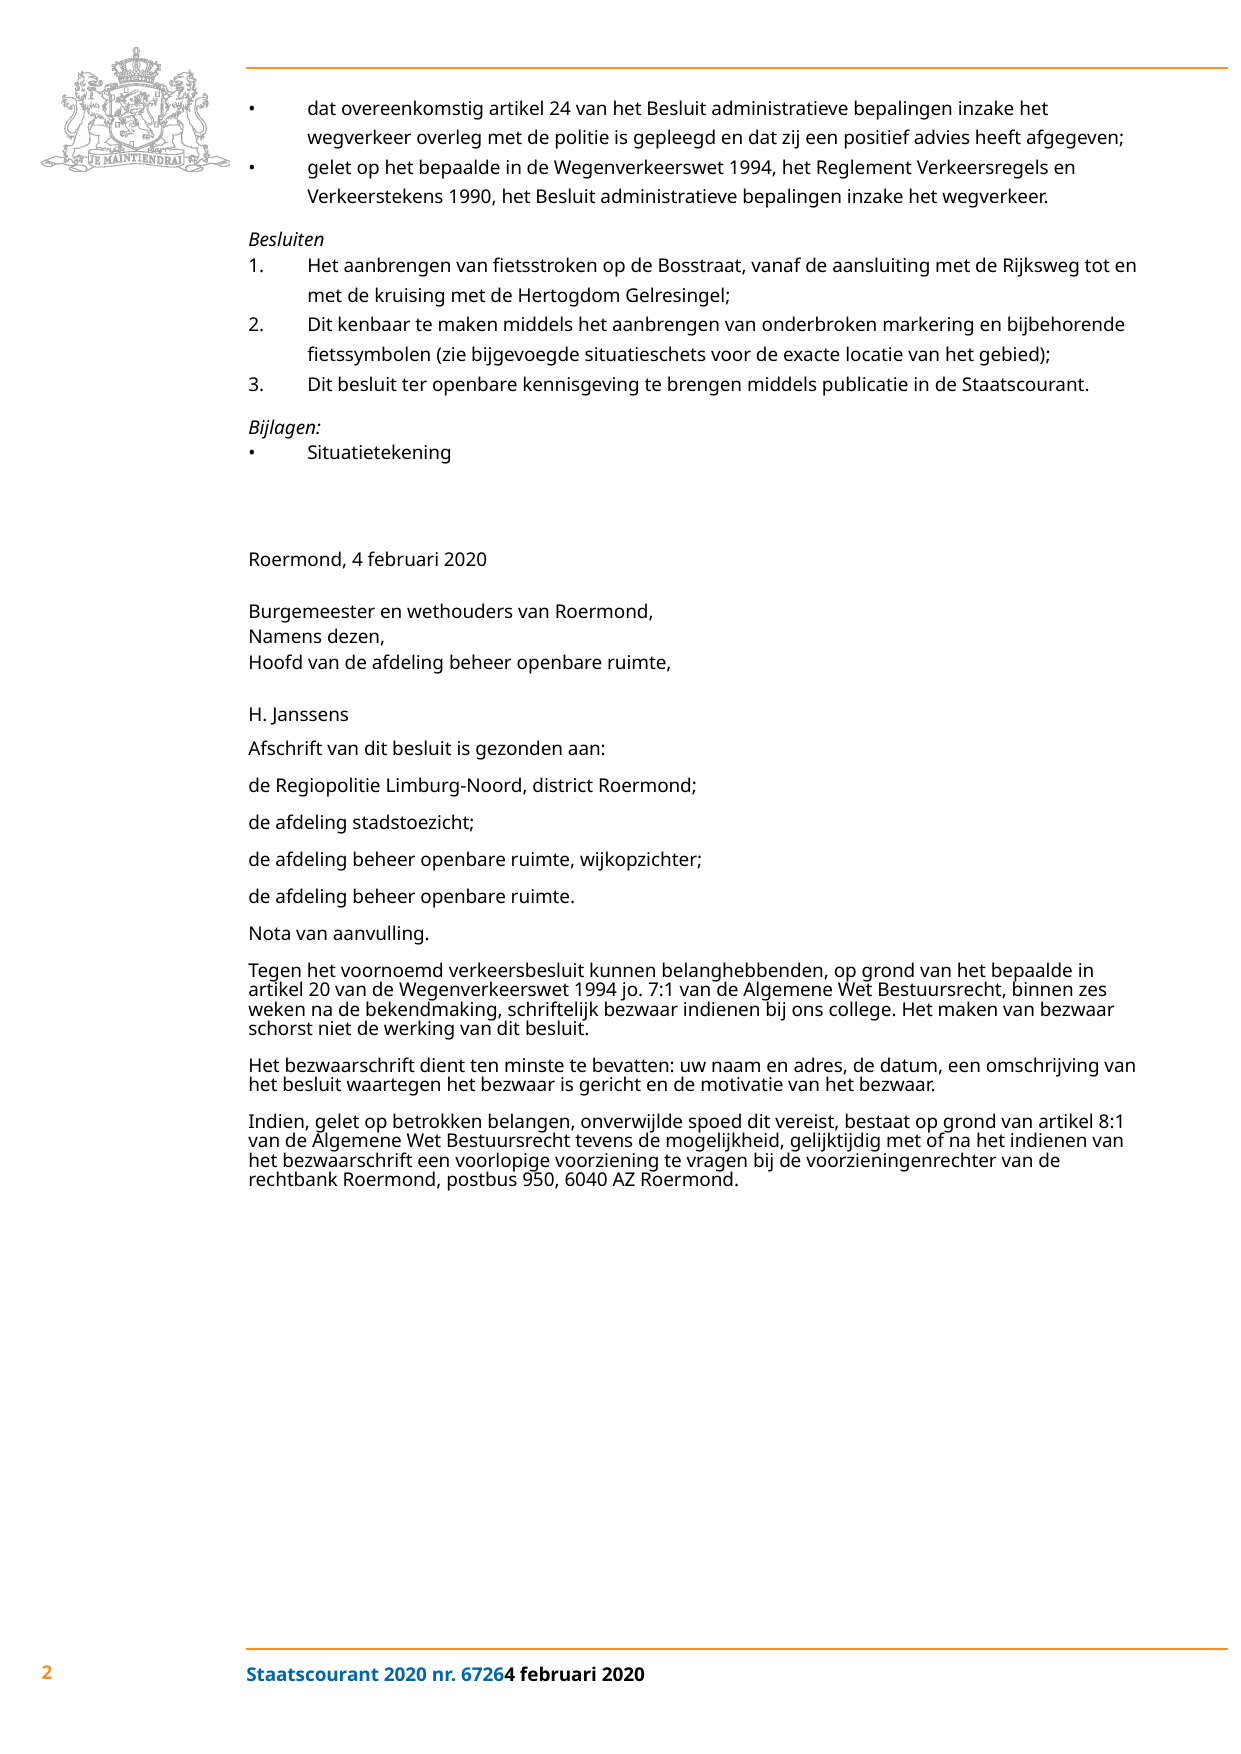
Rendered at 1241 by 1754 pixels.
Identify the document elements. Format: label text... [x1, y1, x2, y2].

list Dit kenbaar te maken middels het aanbrengen van onderbroken markering en bijbehorende fietssymbolen (zie bijgevoegde situatieschets voor de exacte locatie van het gebied); [248, 312, 1152, 367]
list gelet op het bepaalde in de Wegenverkeerswet 1994, het Reglement Verkeersregels en Verkeerstekens 1990, het Besluit administratieve bepalingen inzake het wegverkeer. [248, 154, 1152, 209]
text H. Janssens [248, 701, 1152, 727]
text Roermond, 4 februari 2020 [248, 547, 1152, 572]
text Hoofd van de afdeling beheer openbare ruimte, [248, 649, 1152, 675]
text Besluiten [248, 227, 1152, 252]
text Indien, gelet op betrokken belangen, onverwijlde spoed dit vereist, bestaat op grond van artikel 8:1 van de Algemene Wet Bestuursrecht tevens de mogelijkheid, gelijktijdig met of na het indienen van het bezwaarschrift een voorlopige voorziening te vragen bij de voorzieningenrechter van de rechtbank Roermond, postbus 950, 6040 AZ Roermond. [248, 1113, 1152, 1190]
picture [41, 47, 231, 172]
text Tegen het voornoemd verkeersbesluit kunnen belanghebbenden, op grond van het bepaalde in artikel 20 van de Wegenverkeerswet 1994 jo. 7:1 van de Algemene Wet Bestuursrecht, binnen zes weken na de bekendmaking, schriftelijk bezwaar indienen bij ons college. Het maken van bezwaar schorst niet de werking van dit besluit. [248, 962, 1152, 1039]
text de afdeling stadstoezicht; [248, 814, 1152, 833]
list dat overeenkomstig artikel 24 van het Besluit administratieve bepalingen inzake het wegverkeer overleg met de politie is gepleegd en dat zij een positief advies heeft afgegeven; [248, 95, 1152, 150]
text Afschrift van dit besluit is gezonden aan: [248, 740, 1152, 759]
text Het bezwaarschrift dient ten minste te bevatten: uw naam en adres, de datum, een omschrijving van het besluit waartegen het bezwaar is gericht en de motivatie van het bezwaar. [248, 1057, 1152, 1096]
list Het aanbrengen van fietsstroken op de Bosstraat, vanaf de aansluiting met de Rijksweg tot en met de kruising met de Hertogdom Gelresingel; [248, 252, 1152, 308]
text de afdeling beheer openbare ruimte. [248, 888, 1152, 907]
list Situatietekening [248, 439, 1152, 465]
text Namens dezen, [248, 624, 1152, 649]
text de Regiopolitie Limburg-Noord, district Roermond; [248, 777, 1152, 797]
text de afdeling beheer openbare ruimte, wijkopzichter; [248, 851, 1152, 871]
text Burgemeester en wethouders van Roermond, [248, 598, 1152, 624]
text Nota van aanvulling. [248, 925, 1152, 944]
text Bijlagen: [248, 414, 1152, 439]
list Dit besluit ter openbare kennisgeving te brengen middels publicatie in de Staatscourant. [248, 371, 1152, 396]
